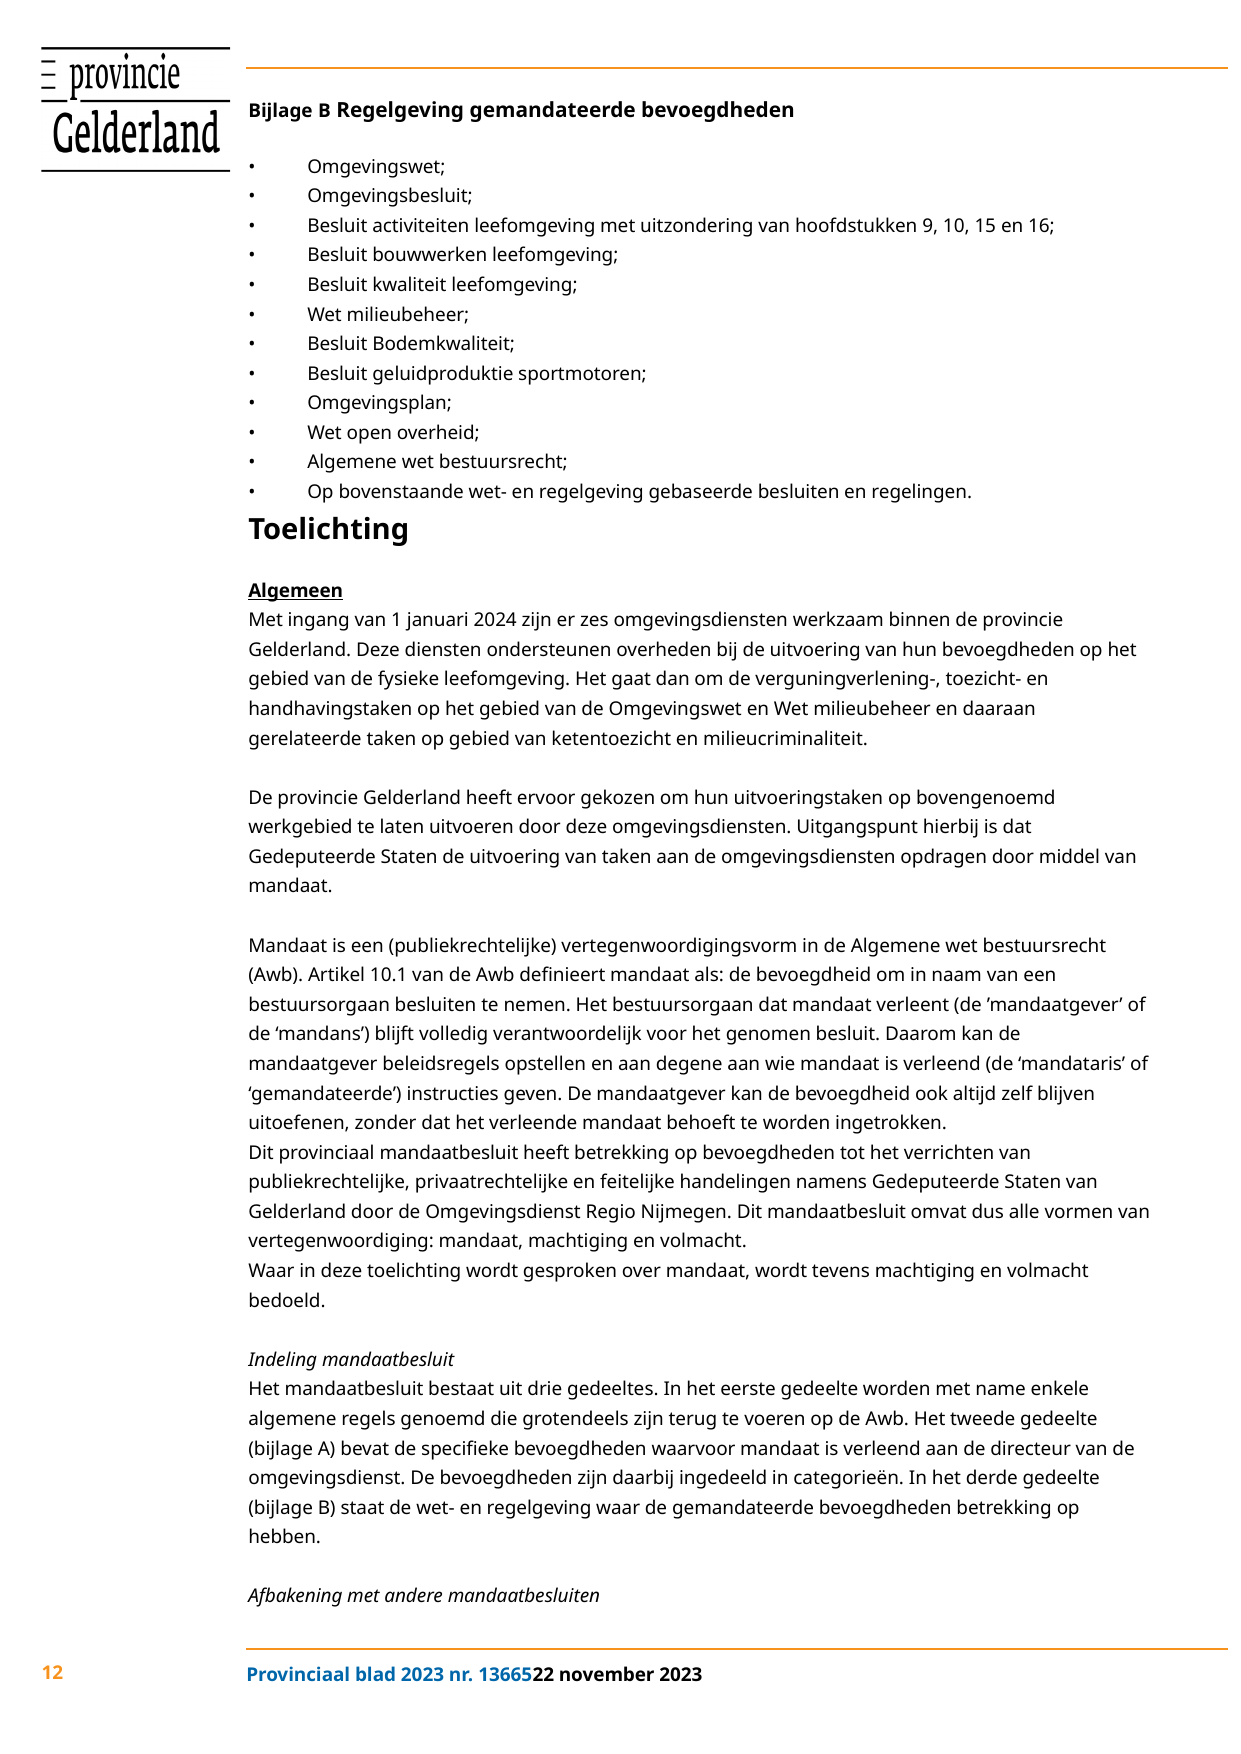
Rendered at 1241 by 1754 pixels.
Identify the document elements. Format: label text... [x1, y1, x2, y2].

text Waar in deze toelichting wordt gesproken over mandaat, wordt tevens machtiging en volmacht bedoeld. [248, 1257, 1152, 1312]
list Omgevingsplan; [248, 389, 1152, 415]
list Wet open overheid; [248, 419, 1152, 445]
text Indeling mandaatbesluit [248, 1346, 1152, 1372]
text Afbakening met andere mandaatbesluiten [248, 1583, 1152, 1608]
list Besluit activiteiten leefomgeving met uitzondering van hoofdstukken 9, 10, 15 en 16; [248, 212, 1152, 238]
text Bijlage B Regelgeving gemandateerde bevoegdheden [248, 95, 1152, 123]
text De provincie Gelderland heeft ervoor gekozen om hun uitvoeringstaken op bovengenoemd werkgebied te laten uitvoeren door deze omgevingsdiensten. Uitgangspunt hierbij is dat Gedeputeerde Staten de uitvoering van taken aan de omgevingsdiensten opdragen door middel van mandaat. [248, 784, 1152, 898]
text Met ingang van 1 januari 2024 zijn er zes omgevingsdiensten werkzaam binnen de provincie Gelderland. Deze diensten ondersteunen overheden bij de uitvoering van hun bevoegdheden op het gebied van de fysieke leefomgeving. Het gaat dan om de verguningverlening-, toezicht- en handhavingstaken op het gebied van de Omgevingswet en Wet milieubeheer en daaraan gerelateerde taken op gebied van ketentoezicht en milieucriminaliteit. [248, 606, 1152, 750]
text Dit provinciaal mandaatbesluit heeft betrekking op bevoegdheden tot het verrichten van publiekrechtelijke, privaatrechtelijke en feitelijke handelingen namens Gedeputeerde Staten van Gelderland door de Omgevingsdienst Regio Nijmegen. Dit mandaatbesluit omvat dus alle vormen van vertegenwoordiging: mandaat, machtiging en volmacht. [248, 1139, 1152, 1253]
list Besluit bouwwerken leefomgeving; [248, 242, 1152, 267]
text Algemeen [248, 577, 1152, 602]
list Wet milieubeheer; [248, 301, 1152, 327]
list Besluit kwaliteit leefomgeving; [248, 271, 1152, 297]
list Omgevingswet; [248, 153, 1152, 179]
list Besluit Bodemkwaliteit; [248, 330, 1152, 356]
text Mandaat is een (publiekrechtelijke) vertegenwoordigingsvorm in de Algemene wet bestuursrecht (Awb). Artikel 10.1 van de Awb definieert mandaat als: de bevoegdheid om in naam van een bestuursorgaan besluiten te nemen. Het bestuursorgaan dat mandaat verleent (de ’mandaatgever’ of de ‘mandans’) blijft volledig verantwoordelijk voor het genomen besluit. Daarom kan de mandaatgever beleidsregels opstellen en aan degene aan wie mandaat is verleend (de ‘mandataris’ of ‘gemandateerde’) instructies geven. De mandaatgever kan de bevoegdheid ook altijd zelf blijven uitoefenen, zonder dat het verleende mandaat behoeft te worden ingetrokken. [248, 932, 1152, 1135]
list Omgevingsbesluit; [248, 182, 1152, 208]
text Toelichting [248, 508, 1152, 548]
list Op bovenstaande wet- en regelgeving gebaseerde besluiten en regelingen. [248, 478, 1152, 504]
list Besluit geluidproduktie sportmotoren; [248, 360, 1152, 386]
text Het mandaatbesluit bestaat uit drie gedeeltes. In het eerste gedeelte worden met name enkele algemene regels genoemd die grotendeels zijn terug te voeren op de Awb. Het tweede gedeelte (bijlage A) bevat de specifieke bevoegdheden waarvoor mandaat is verleend aan de directeur van de omgevingsdienst. De bevoegdheden zijn daarbij ingedeeld in categorieën. In het derde gedeelte (bijlage B) staat de wet- en regelgeving waar de gemandateerde bevoegdheden betrekking op hebben. [248, 1376, 1152, 1549]
picture [41, 47, 231, 172]
list Algemene wet bestuursrecht; [248, 449, 1152, 474]
